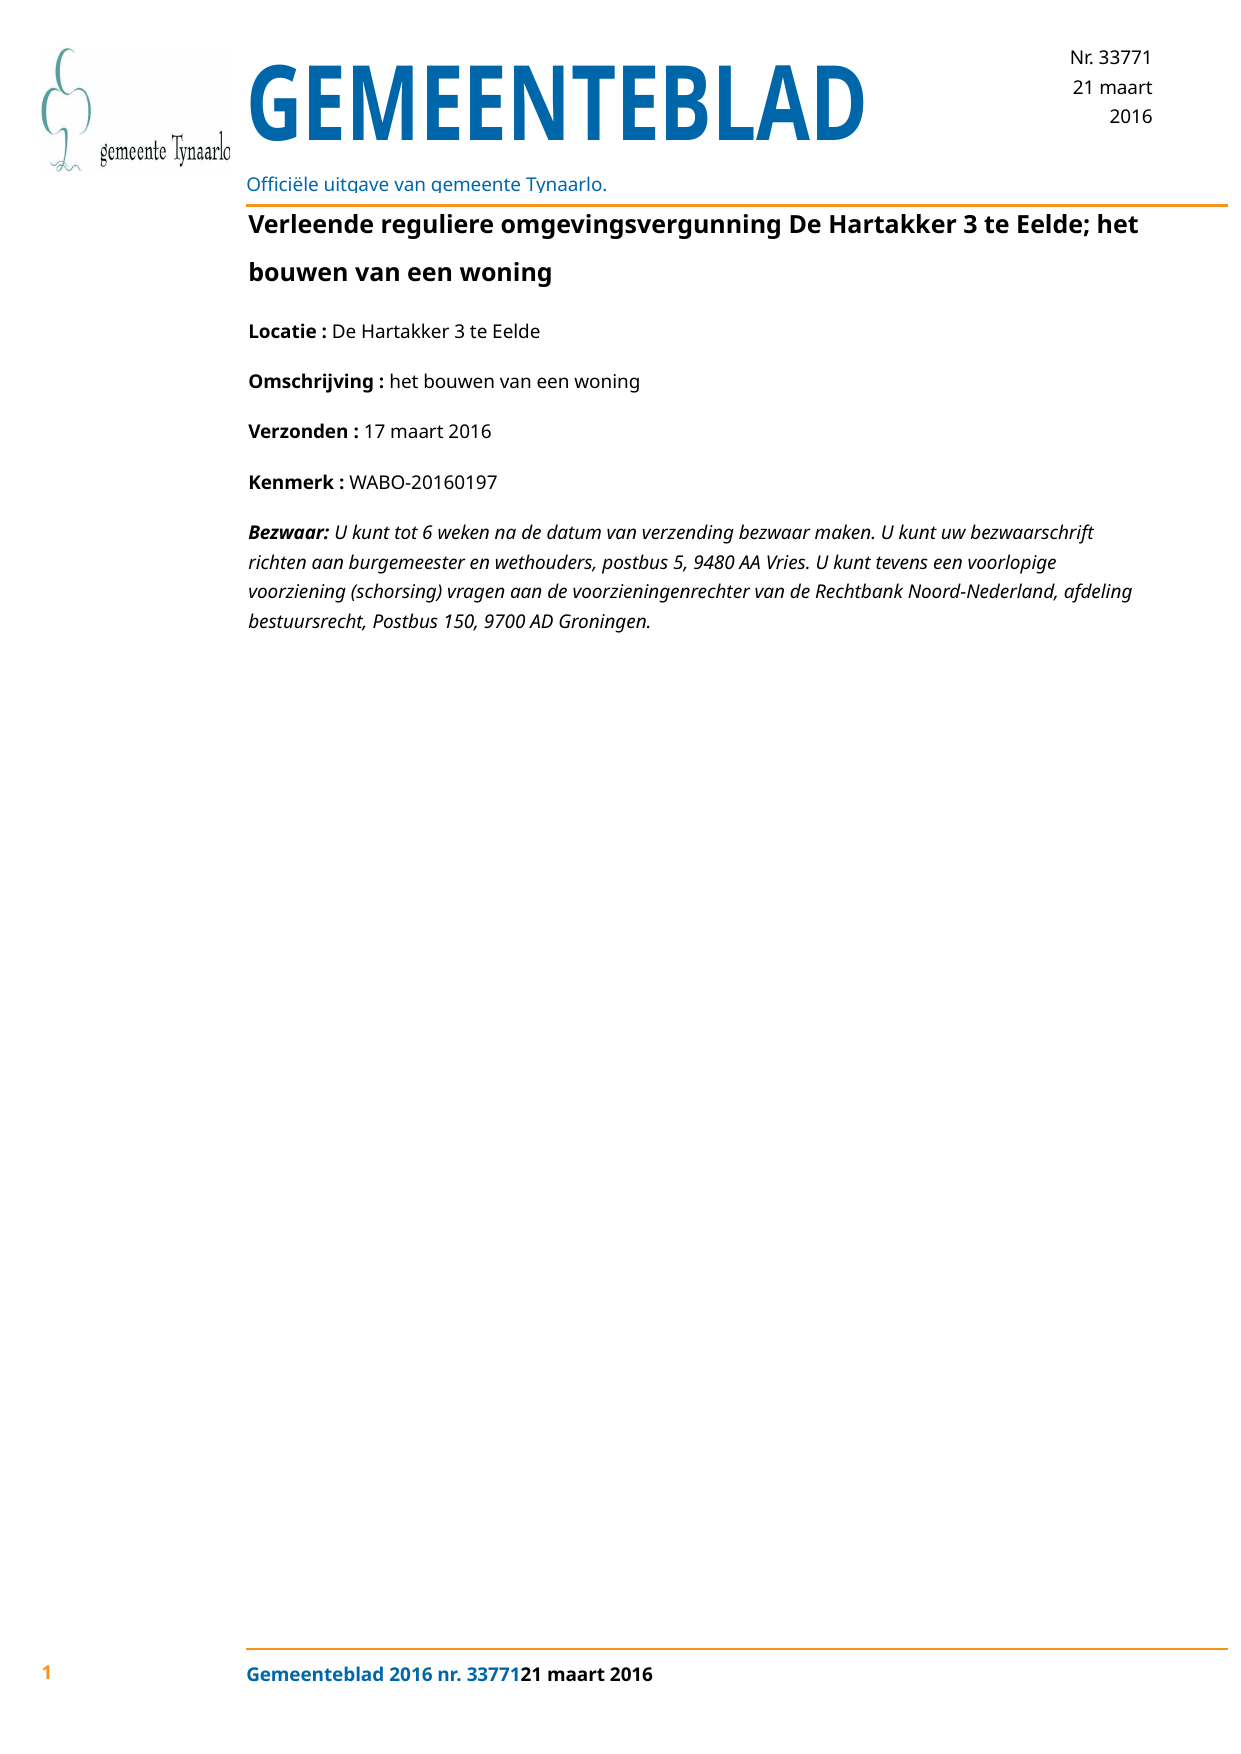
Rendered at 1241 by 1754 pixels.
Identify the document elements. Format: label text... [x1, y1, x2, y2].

text Verleende reguliere omgevingsvergunning De Hartakker 3 te Eelde; het bouwen van een woning [248, 207, 1152, 288]
picture [41, 47, 231, 172]
text Locatie : De Hartakker 3 te Eelde [248, 318, 1152, 344]
text Kenmerk : WABO-20160197 [248, 469, 1152, 495]
text Verzonden : 17 maart 2016 [248, 419, 1152, 444]
text Omschrijving : het bouwen van een woning [248, 368, 1152, 394]
text Bezwaar: U kunt tot 6 weken na de datum van verzending bezwaar maken. U kunt uw bezwaarschrift richten aan burgemeester en wethouders, postbus 5, 9480 AA Vries. U kunt tevens een voorlopige voorziening (schorsing) vragen aan de voorzieningenrechter van de Rechtbank Noord-Nederland, afdeling bestuursrecht, Postbus 150, 9700 AD Groningen. [248, 519, 1152, 634]
